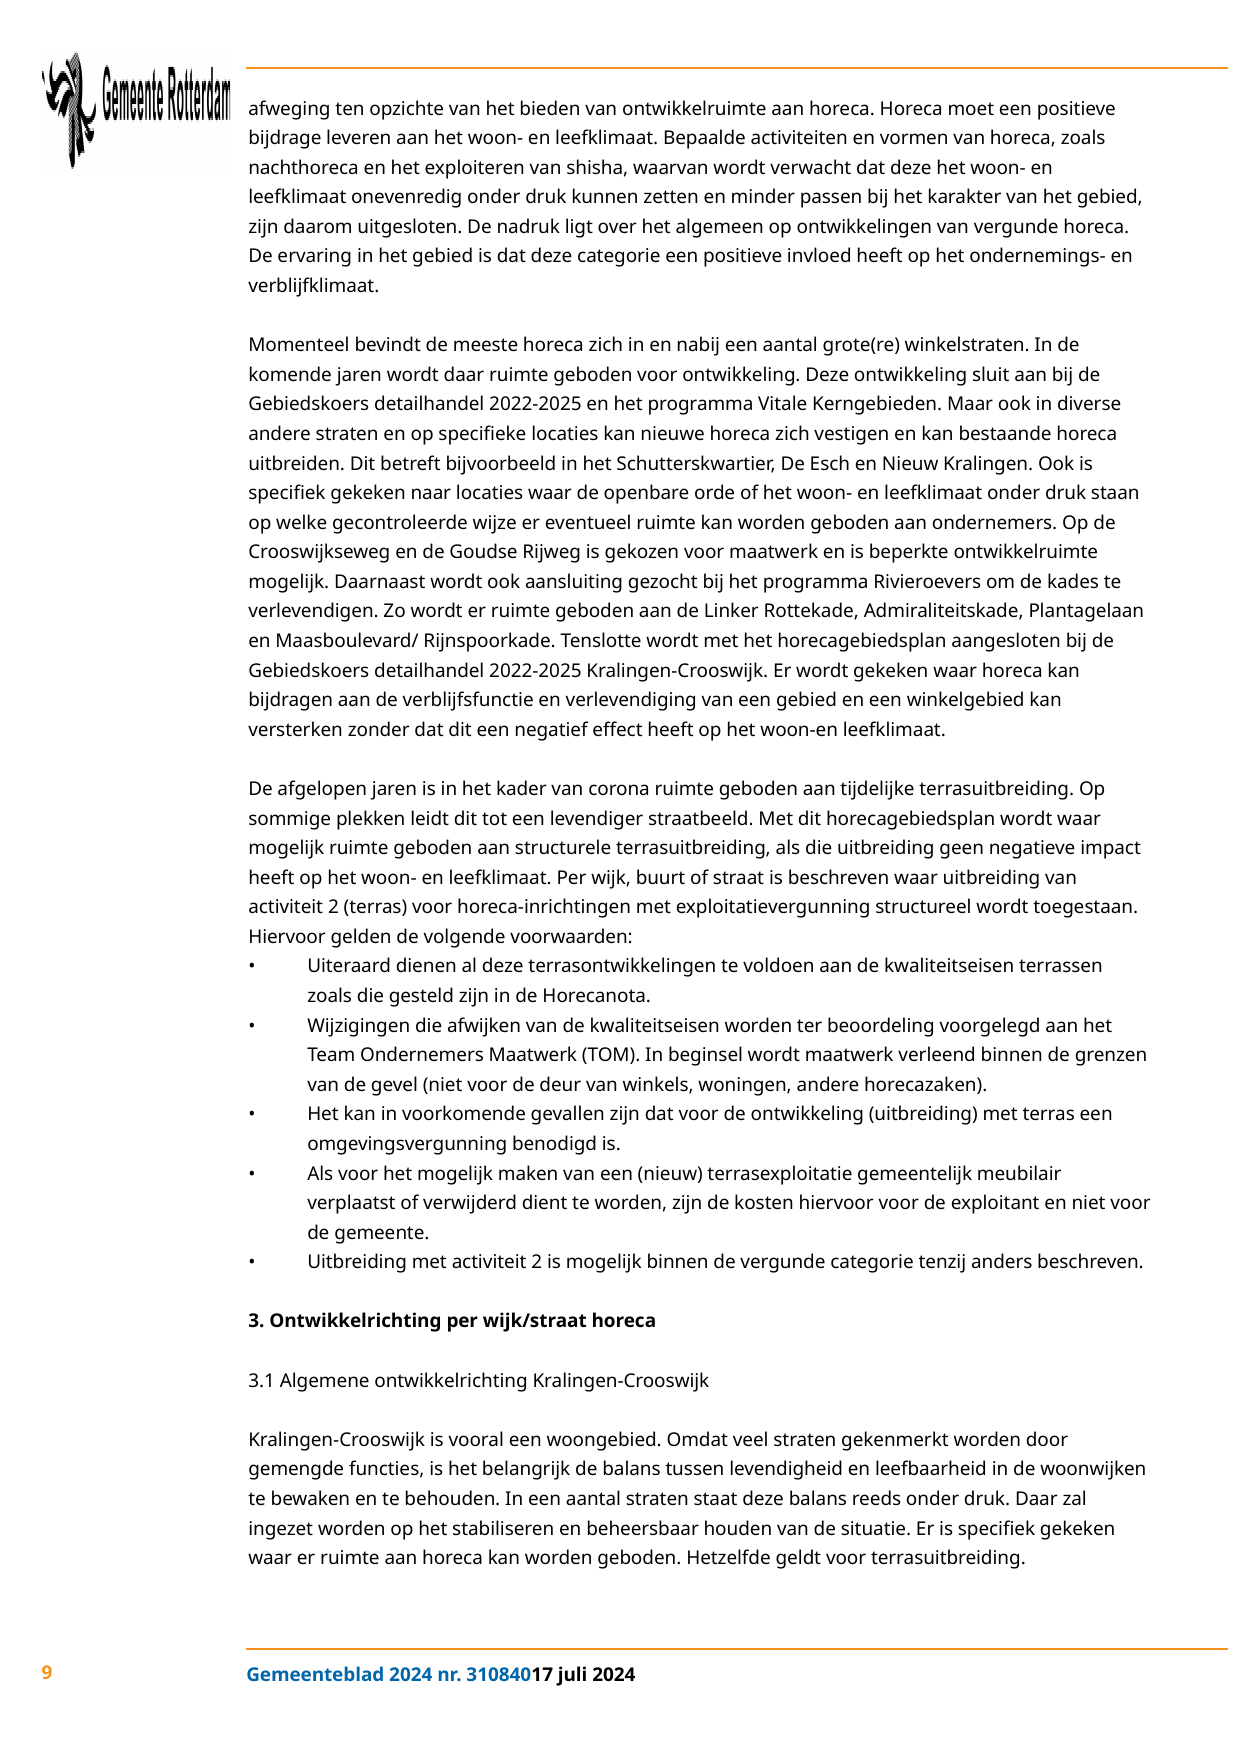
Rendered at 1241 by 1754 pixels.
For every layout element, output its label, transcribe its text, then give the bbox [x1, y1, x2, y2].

text De afgelopen jaren is in het kader van corona ruimte geboden aan tijdelijke terrasuitbreiding. Op sommige plekken leidt dit tot een levendiger straatbeeld. Met dit horecagebiedsplan wordt waar mogelijk ruimte geboden aan structurele terrasuitbreiding, als die uitbreiding geen negatieve impact heeft op het woon- en leefklimaat. Per wijk, buurt of straat is beschreven waar uitbreiding van activiteit 2 (terras) voor horeca-inrichtingen met exploitatievergunning structureel wordt toegestaan. Hiervoor gelden de volgende voorwaarden: [248, 775, 1152, 949]
text 3. Ontwikkelrichting per wijk/straat horeca [248, 1308, 1152, 1333]
list Als voor het mogelijk maken van een (nieuw) terrasexploitatie gemeentelijk meubilair verplaatst of verwijderd dient te worden, zijn de kosten hiervoor voor de exploitant en niet voor de gemeente. [248, 1160, 1152, 1245]
picture [41, 47, 231, 172]
list Het kan in voorkomende gevallen zijn dat voor de ontwikkeling (uitbreiding) met terras een omgevingsvergunning benodigd is. [248, 1101, 1152, 1156]
text Momenteel bevindt de meeste horeca zich in en nabij een aantal grote(re) winkelstraten. In de komende jaren wordt daar ruimte geboden voor ontwikkeling. Deze ontwikkeling sluit aan bij de Gebiedskoers detailhandel 2022-2025 en het programma Vitale Kerngebieden. Maar ook in diverse andere straten en op specifieke locaties kan nieuwe horeca zich vestigen en kan bestaande horeca uitbreiden. Dit betreft bijvoorbeeld in het Schutterskwartier, De Esch en Nieuw Kralingen. Ook is specifiek gekeken naar locaties waar de openbare orde of het woon- en leefklimaat onder druk staan op welke gecontroleerde wijze er eventueel ruimte kan worden geboden aan ondernemers. Op de Crooswijkseweg en de Goudse Rijweg is gekozen voor maatwerk en is beperkte ontwikkelruimte mogelijk. Daarnaast wordt ook aansluiting gezocht bij het programma Rivieroevers om de kades te verlevendigen. Zo wordt er ruimte geboden aan de Linker Rottekade, Admiraliteitskade, Plantagelaan en Maasboulevard/ Rijnspoorkade. Tenslotte wordt met het horecagebiedsplan aangesloten bij de Gebiedskoers detailhandel 2022-2025 Kralingen-Crooswijk. Er wordt gekeken waar horeca kan bijdragen aan de verblijfsfunctie en verlevendiging van een gebied en een winkelgebied kan versterken zonder dat dit een negatief effect heeft op het woon-en leefklimaat. [248, 331, 1152, 742]
text 3.1 Algemene ontwikkelrichting Kralingen-Crooswijk [248, 1367, 1152, 1393]
list Uitbreiding met activiteit 2 is mogelijk binnen de vergunde categorie tenzij anders beschreven. [248, 1248, 1152, 1274]
text afweging ten opzichte van het bieden van ontwikkelruimte aan horeca. Horeca moet een positieve bijdrage leveren aan het woon- en leefklimaat. Bepaalde activiteiten en vormen van horeca, zoals nachthoreca en het exploiteren van shisha, waarvan wordt verwacht dat deze het woon- en leefklimaat onevenredig onder druk kunnen zetten en minder passen bij het karakter van het gebied, zijn daarom uitgesloten. De nadruk ligt over het algemeen op ontwikkelingen van vergunde horeca. De ervaring in het gebied is dat deze categorie een positieve invloed heeft op het ondernemings- en verblijfklimaat. [248, 95, 1152, 298]
list Uiteraard dienen al deze terrasontwikkelingen te voldoen aan de kwaliteitseisen terrassen zoals die gesteld zijn in de Horecanota. [248, 953, 1152, 1008]
text Kralingen-Crooswijk is vooral een woongebied. Omdat veel straten gekenmerkt worden door gemengde functies, is het belangrijk de balans tussen levendigheid en leefbaarheid in de woonwijken te bewaken en te behouden. In een aantal straten staat deze balans reeds onder druk. Daar zal ingezet worden op het stabiliseren en beheersbaar houden van de situatie. Er is specifiek gekeken waar er ruimte aan horeca kan worden geboden. Hetzelfde geldt voor terrasuitbreiding. [248, 1426, 1152, 1570]
list Wijzigingen die afwijken van de kwaliteitseisen worden ter beoordeling voorgelegd aan het Team Ondernemers Maatwerk (TOM). In beginsel wordt maatwerk verleend binnen de grenzen van de gevel (niet voor de deur van winkels, woningen, andere horecazaken). [248, 1012, 1152, 1097]
